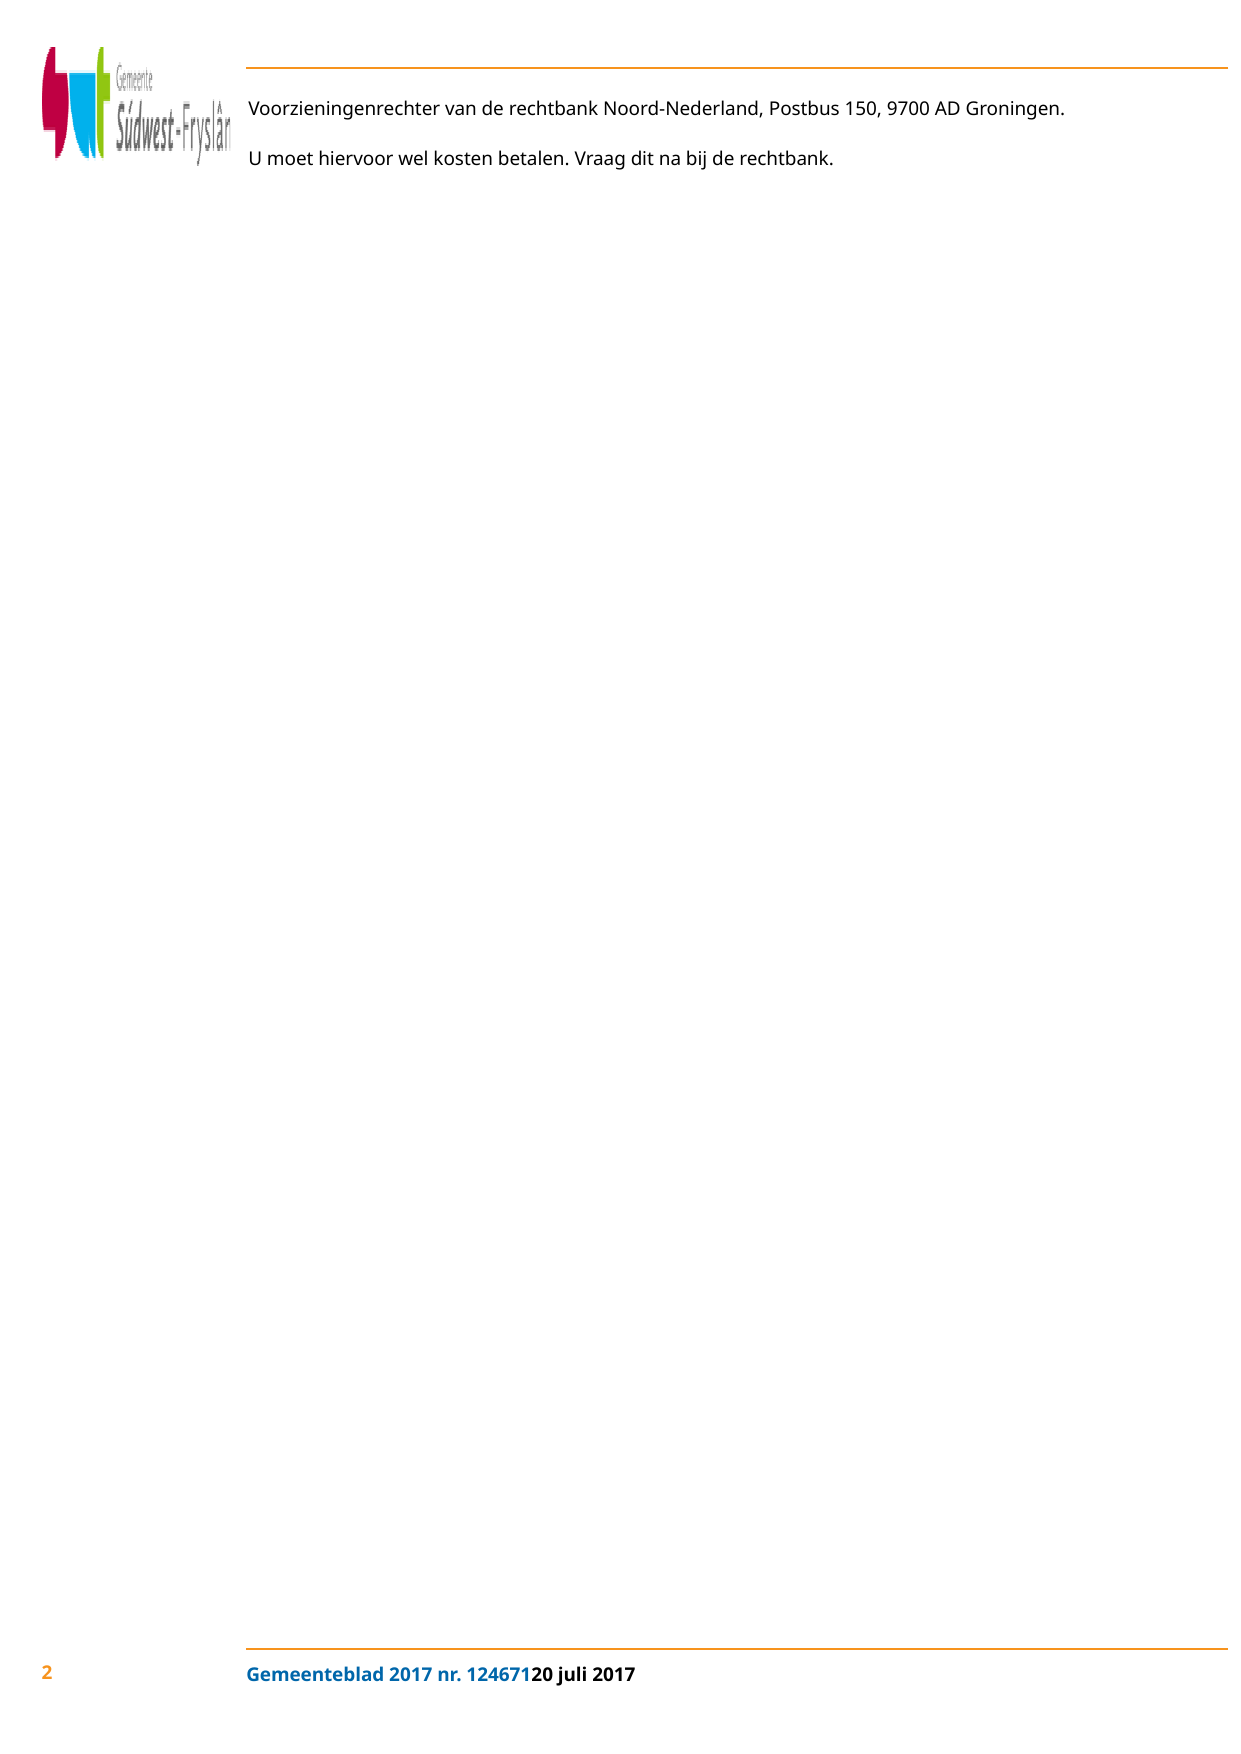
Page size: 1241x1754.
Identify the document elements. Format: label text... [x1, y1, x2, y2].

picture [41, 47, 231, 172]
text U moet hiervoor wel kosten betalen. Vraag dit na bij de rechtbank. [248, 145, 1152, 171]
text Voorzieningenrechter van de rechtbank Noord-Nederland, Postbus 150, 9700 AD Groningen. [248, 95, 1152, 121]
